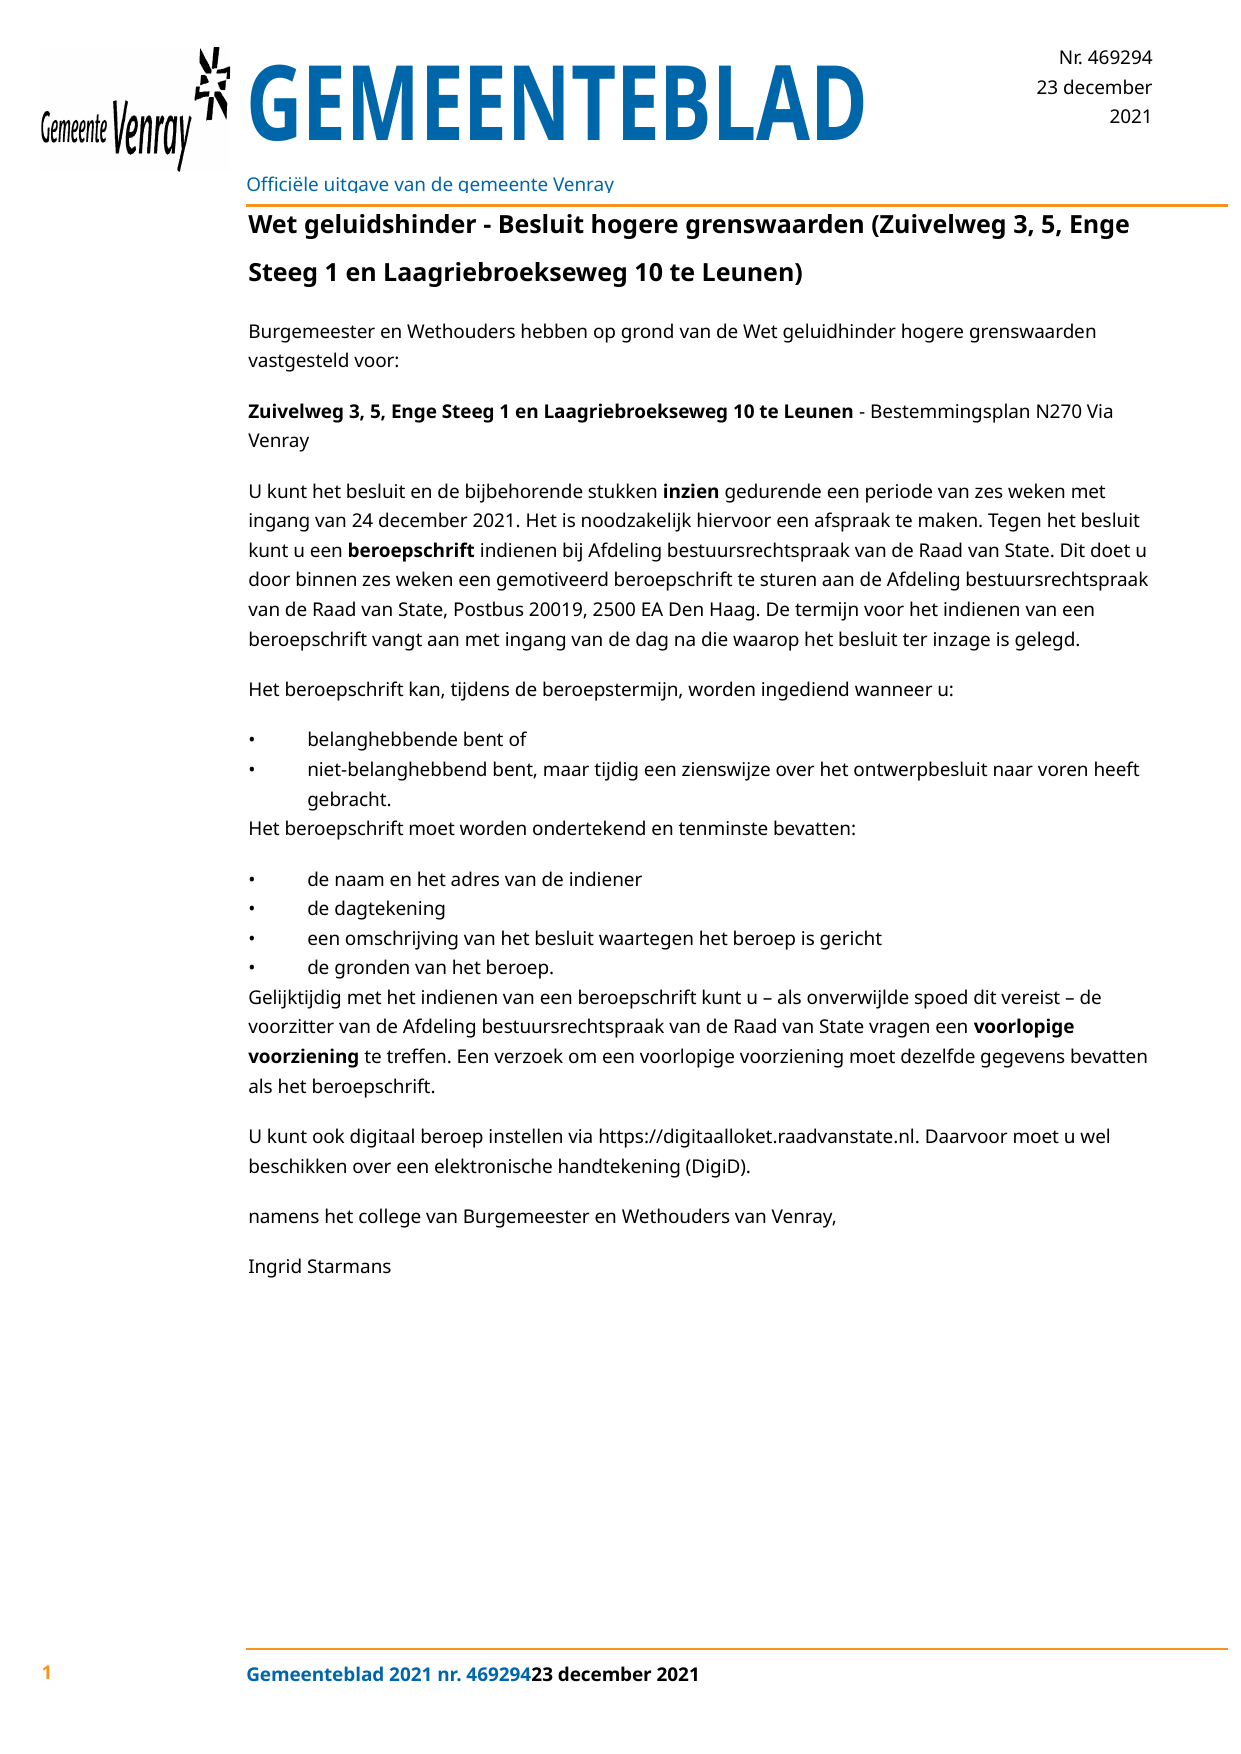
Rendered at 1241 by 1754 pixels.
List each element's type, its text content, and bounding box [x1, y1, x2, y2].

text Zuivelweg 3, 5, Enge Steeg 1 en Laagriebroekseweg 10 te Leunen - Bestemmingsplan N270 Via Venray [248, 398, 1152, 453]
text U kunt het besluit en de bijbehorende stukken inzien gedurende een periode van zes weken met ingang van 24 december 2021. Het is noodzakelijk hiervoor een afspraak te maken. Tegen het besluit kunt u een beroepschrift indienen bij Afdeling bestuursrechtspraak van de Raad van State. Dit doet u door binnen zes weken een gemotiveerd beroepschrift te sturen aan de Afdeling bestuursrechtspraak van de Raad van State, Postbus 20019, 2500 EA Den Haag. De termijn voor het indienen van een beroepschrift vangt aan met ingang van de dag na die waarop het besluit ter inzage is gelegd. [248, 478, 1152, 652]
list belanghebbende bent of [248, 727, 1152, 752]
list de gronden van het beroep. [248, 954, 1152, 980]
text namens het college van Burgemeester en Wethouders van Venray, [248, 1203, 1152, 1229]
text Burgemeester en Wethouders hebben op grond van de Wet geluidhinder hogere grenswaarden vastgesteld voor: [248, 318, 1152, 373]
text Ingrid Starmans [248, 1254, 1152, 1279]
text Het beroepschrift moet worden ondertekend en tenminste bevatten: [248, 815, 1152, 841]
text Gelijktijdig met het indienen van een beroepschrift kunt u – als onverwijlde spoed dit vereist – de voorzitter van de Afdeling bestuursrechtspraak van de Raad van State vragen een voorlopige voorziening te treffen. Een verzoek om een voorlopige voorziening moet dezelfde gegevens bevatten als het beroepschrift. [248, 984, 1152, 1099]
list de naam en het adres van de indiener [248, 866, 1152, 892]
list niet-belanghebbend bent, maar tijdig een zienswijze over het ontwerpbesluit naar voren heeft gebracht. [248, 756, 1152, 812]
text U kunt ook digitaal beroep instellen via https://digitaalloket.raadvanstate.nl. Daarvoor moet u wel beschikken over een elektronische handtekening (DigiD). [248, 1123, 1152, 1179]
list de dagtekening [248, 895, 1152, 921]
text Wet geluidshinder - Besluit hogere grenswaarden (Zuivelweg 3, 5, Enge Steeg 1 en Laagriebroekseweg 10 te Leunen) [248, 207, 1152, 288]
list een omschrijving van het besluit waartegen het beroep is gericht [248, 925, 1152, 951]
picture [41, 47, 231, 172]
text Het beroepschrift kan, tijdens de beroepstermijn, worden ingediend wanneer u: [248, 676, 1152, 702]
